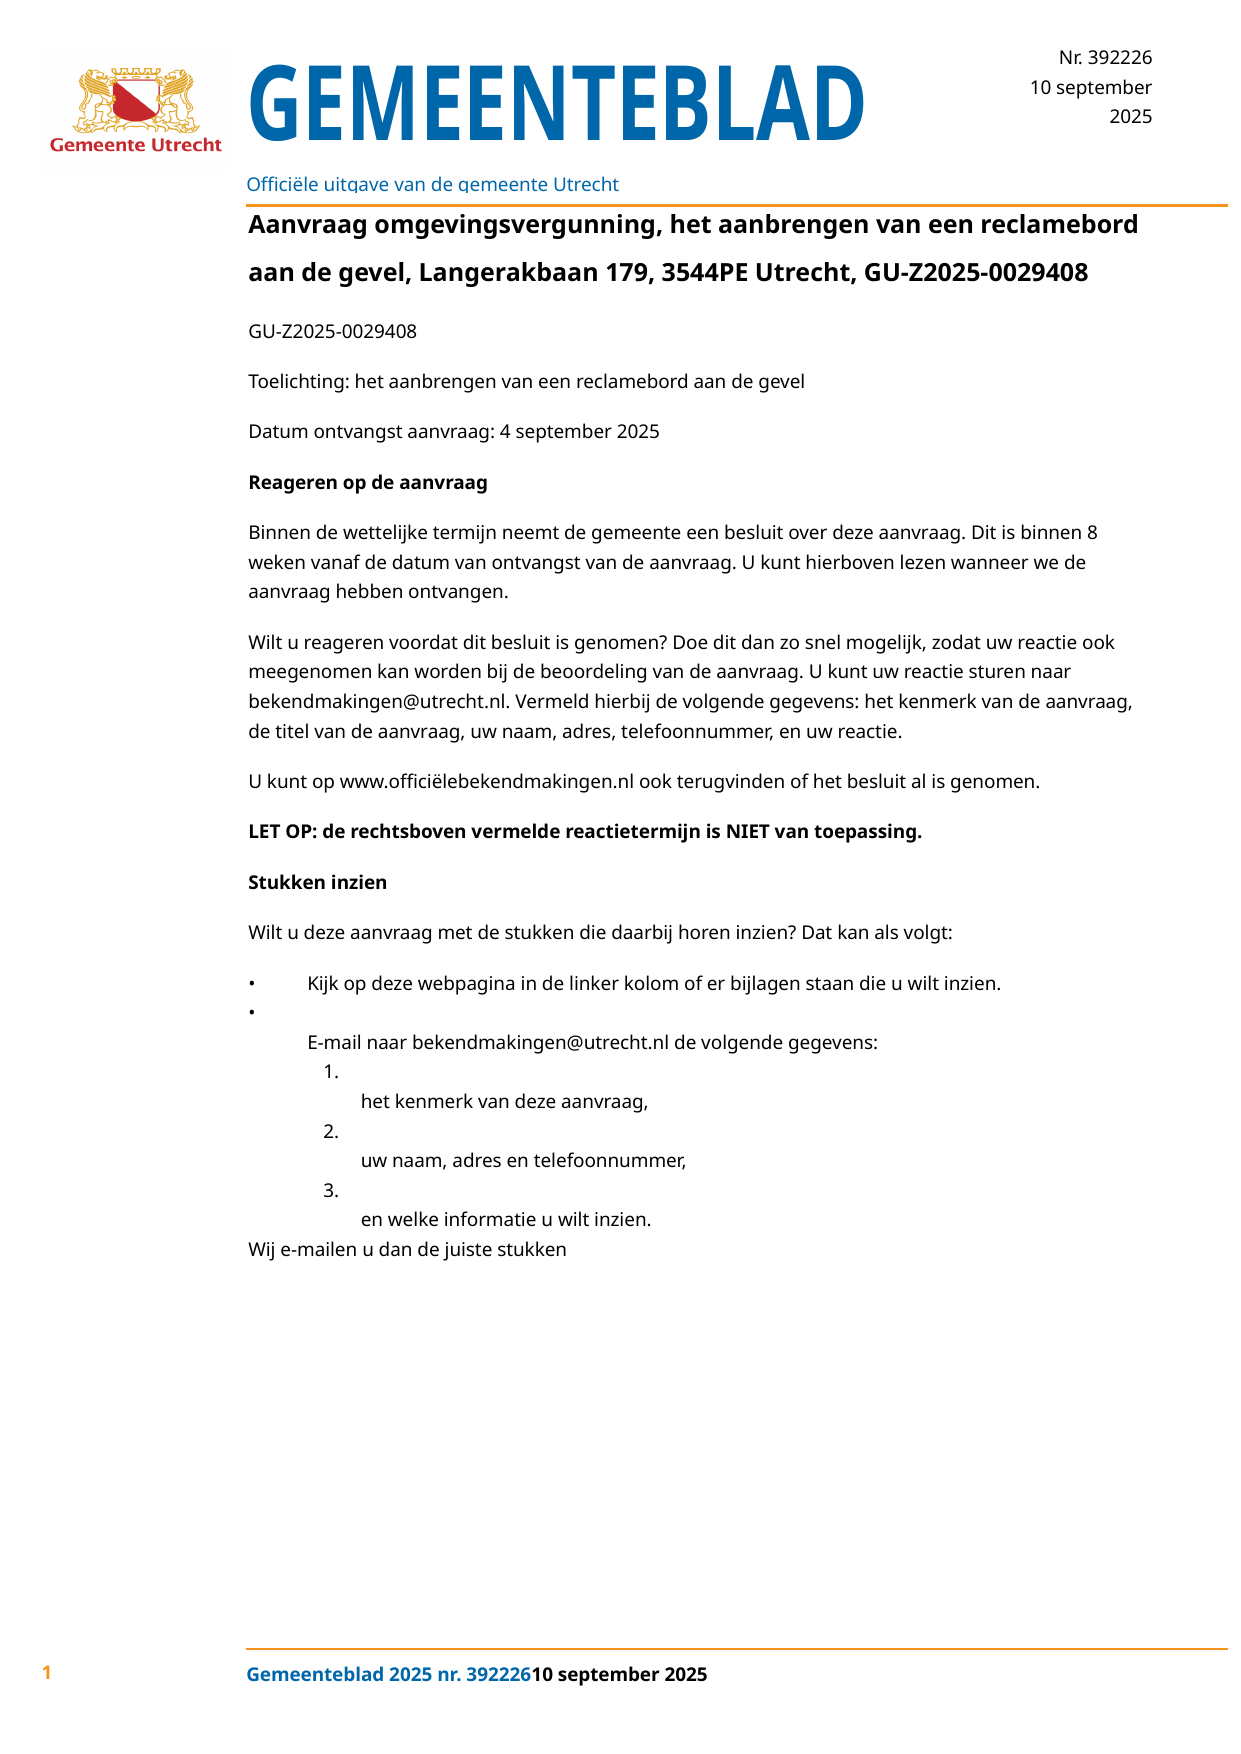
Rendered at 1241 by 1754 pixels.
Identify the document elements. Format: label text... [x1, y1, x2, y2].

text Datum ontvangst aanvraag: 4 september 2025 [248, 419, 1152, 444]
list Kijk op deze webpagina in de linker kolom of er bijlagen staan die u wilt inzien. [248, 970, 1152, 996]
text Wilt u deze aanvraag met de stukken die daarbij horen inzien? Dat kan als volgt: [248, 919, 1152, 945]
text LET OP: de rechtsboven vermelde reactietermijn is NIET van toepassing. [248, 819, 1152, 844]
text Binnen de wettelijke termijn neemt de gemeente een besluit over deze aanvraag. Dit is binnen 8 weken vanaf de datum van ontvangst van de aanvraag. U kunt hierboven lezen wanneer we de aanvraag hebben ontvangen. [248, 519, 1152, 604]
list E-mail naar bekendmakingen@utrecht.nl de volgende gegevens: [248, 1029, 1152, 1055]
text GU-Z2025-0029408 [248, 318, 1152, 344]
picture [41, 47, 231, 172]
text Aanvraag omgevingsvergunning, het aanbrengen van een reclamebord aan de gevel, Langerakbaan 179, 3544PE Utrecht, GU-Z2025-0029408 [248, 207, 1152, 288]
text Wilt u reageren voordat dit besluit is genomen? Doe dit dan zo snel mogelijk, zodat uw reactie ook meegenomen kan worden bij de beoordeling van de aanvraag. U kunt uw reactie sturen naar bekendmakingen@utrecht.nl. Vermeld hierbij de volgende gegevens: het kenmerk van de aanvraag, de titel van de aanvraag, uw naam, adres, telefoonnummer, en uw reactie. [248, 629, 1152, 744]
text U kunt op www.officiëlebekendmakingen.nl ook terugvinden of het besluit al is genomen. [248, 768, 1152, 794]
list en welke informatie u wilt inzien. [323, 1207, 1152, 1232]
text Wij e-mailen u dan de juiste stukken [248, 1236, 1152, 1262]
text Stukken inzien [248, 869, 1152, 895]
list uw naam, adres en telefoonnummer, [323, 1147, 1152, 1173]
list het kenmerk van deze aanvraag, [323, 1088, 1152, 1114]
text Reageren op de aanvraag [248, 469, 1152, 495]
text Toelichting: het aanbrengen van een reclamebord aan de gevel [248, 368, 1152, 394]
